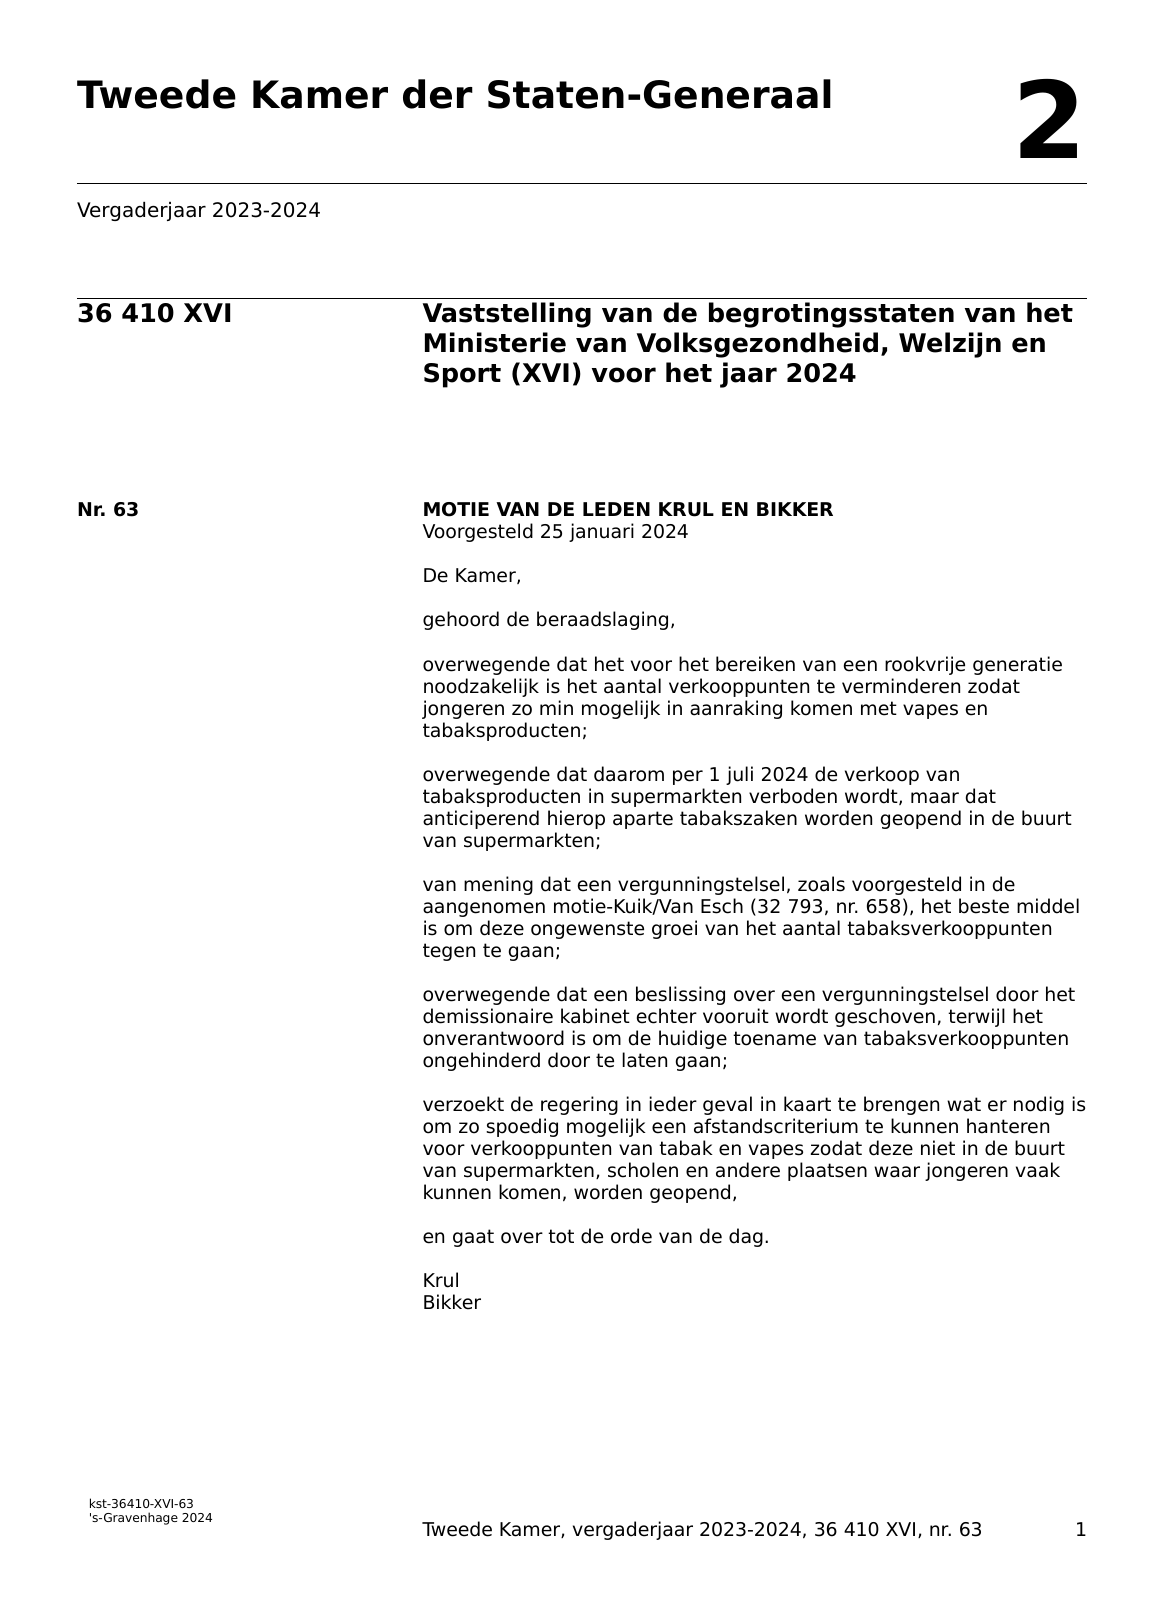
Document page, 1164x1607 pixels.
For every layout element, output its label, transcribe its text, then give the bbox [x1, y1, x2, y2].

text Krul [422, 1270, 1087, 1292]
text overwegende dat daarom per 1 juli 2024 de verkoop van tabaksproducten in supermarkten verboden wordt, maar dat anticiperend hierop aparte tabakszaken worden geopend in de buurt van supermarkten; [422, 764, 1087, 852]
subtitle 36 410 XVI Vaststelling van de begrotingsstaten van het Ministerie van Volksgezondheid, Welzijn en Sport (XVI) voor het jaar 2024 [77, 299, 1087, 388]
text overwegende dat een beslissing over een vergunningstelsel door het demissionaire kabinet echter vooruit wordt geschoven, terwijl het onverantwoord is om de huidige toename van tabaksverkooppunten ongehinderd door te laten gaan; [422, 984, 1087, 1072]
text 's-Gravenhage 2024 [88, 1511, 323, 1525]
text Bikker [422, 1292, 1087, 1314]
subtitle Nr. 63 MOTIE VAN DE LEDEN KRUL EN BIKKER [77, 499, 1087, 521]
text en gaat over tot de orde van de dag. [422, 1226, 1087, 1248]
table_cell Vergaderjaar 2023-2024 [77, 184, 1087, 298]
text verzoekt de regering in ieder geval in kaart te brengen wat er nodig is om zo spoedig mogelijk een afstandscriterium te kunnen hanteren voor verkooppunten van tabak en vapes zodat deze niet in de buurt van supermarkten, scholen en andere plaatsen waar jongeren vaak kunnen komen, worden geopend, [422, 1094, 1087, 1204]
table_header 2 [886, 59, 1087, 183]
table_header Tweede Kamer der Staten-Generaal [77, 59, 886, 183]
text Voorgesteld 25 januari 2024 [422, 521, 1087, 543]
text De Kamer, [422, 565, 1087, 587]
text overwegende dat het voor het bereiken van een rookvrije generatie noodzakelijk is het aantal verkooppunten te verminderen zodat jongeren zo min mogelijk in aanraking komen met vapes en tabaksproducten; [422, 653, 1087, 741]
text gehoord de beraadslaging, [422, 609, 1087, 631]
text van mening dat een vergunningstelsel, zoals voorgesteld in de aangenomen motie-Kuik/Van Esch (32 793, nr. 658), het beste middel is om deze ongewenste groei van het aantal tabaksverkooppunten tegen te gaan; [422, 874, 1087, 962]
text kst-36410-XVI-63 [88, 1497, 323, 1511]
